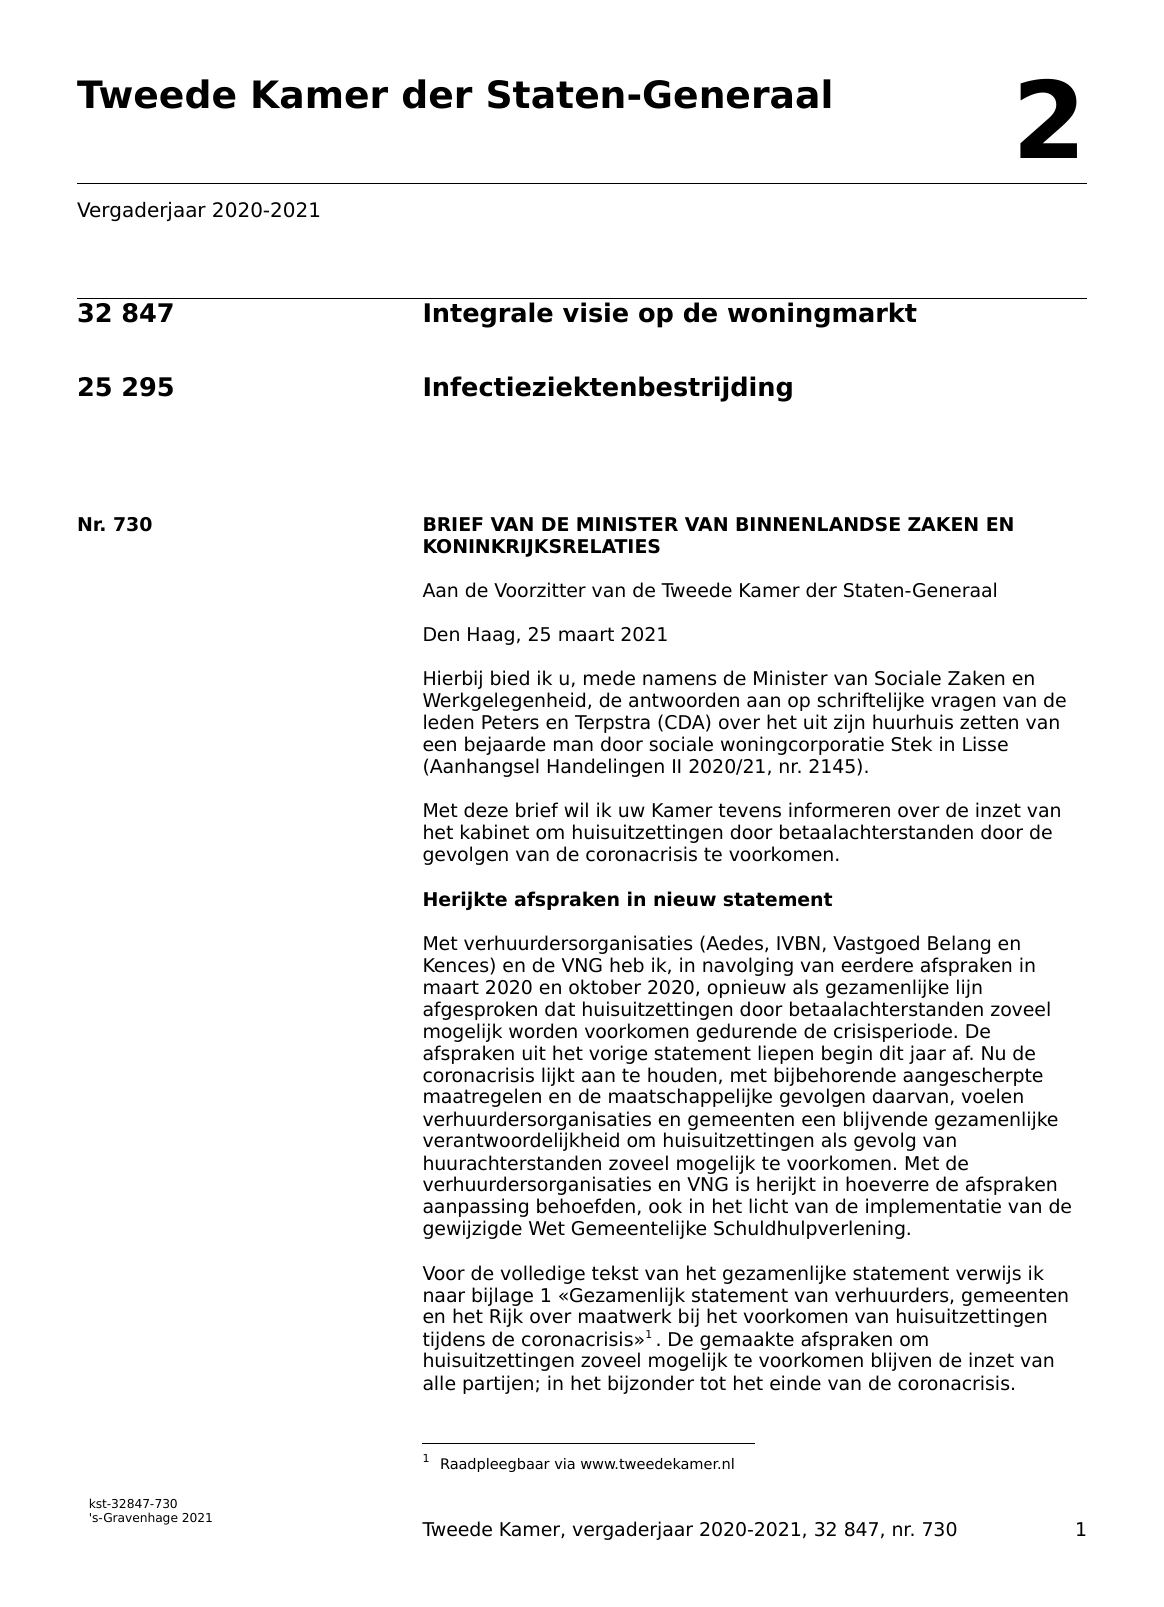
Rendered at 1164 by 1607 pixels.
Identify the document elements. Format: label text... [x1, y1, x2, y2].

text Voor de volledige tekst van het gezamenlijke statement verwijs ik naar bijlage 1 «Gezamenlijk statement van verhuurders, gemeenten en het Rijk over maatwerk bij het voorkomen van huisuitzettingen tijdens de coronacrisis». De gemaakte afspraken om huisuitzettingen zoveel mogelijk te voorkomen blijven de inzet van alle partijen; in het bijzonder tot het einde van de coronacrisis. [422, 1262, 1087, 1394]
text Met deze brief wil ik uw Kamer tevens informeren over de inzet van het kabinet om huisuitzettingen door betaalachterstanden door de gevolgen van de coronacrisis te voorkomen. [422, 800, 1087, 866]
text Raadpleegbaar via www.tweedekamer.nl [422, 1452, 1087, 1474]
text Den Haag, 25 maart 2021 [422, 624, 1087, 646]
text Aan de Voorzitter van de Tweede Kamer der Staten-Generaal [422, 580, 1087, 602]
subtitle Nr. 730 BRIEF VAN DE MINISTER VAN BINNENLANDSE ZAKEN EN KONINKRIJKSRELATIES [77, 514, 1087, 558]
subtitle 25 295 Infectieziektenbestrijding [77, 373, 1087, 403]
text Hierbij bied ik u, mede namens de Minister van Sociale Zaken en Werkgelegenheid, de antwoorden aan op schriftelijke vragen van de leden Peters en Terpstra (CDA) over het uit zijn huurhuis zetten van een bejaarde man door sociale woningcorporatie Stek in Lisse (Aanhangsel Handelingen II 2020/21, nr. 2145). [422, 668, 1087, 778]
subtitle Herijkte afspraken in nieuw statement [422, 888, 1087, 910]
text kst-32847-730 [88, 1497, 323, 1511]
text 's-Gravenhage 2021 [88, 1511, 323, 1525]
table_header 2 [886, 59, 1087, 183]
table_header Tweede Kamer der Staten-Generaal [77, 59, 886, 183]
subtitle 32 847 Integrale visie op de woningmarkt [77, 299, 1087, 329]
text Met verhuurdersorganisaties (Aedes, IVBN, Vastgoed Belang en Kences) en de VNG heb ik, in navolging van eerdere afspraken in maart 2020 en oktober 2020, opnieuw als gezamenlijke lijn afgesproken dat huisuitzettingen door betaalachterstanden zoveel mogelijk worden voorkomen gedurende de crisisperiode. De afspraken uit het vorige statement liepen begin dit jaar af. Nu de coronacrisis lijkt aan te houden, met bijbehorende aangescherpte maatregelen en de maatschappelijke gevolgen daarvan, voelen verhuurdersorganisaties en gemeenten een blijvende gezamenlijke verantwoordelijkheid om huisuitzettingen als gevolg van huurachterstanden zoveel mogelijk te voorkomen. Met de verhuurdersorganisaties en VNG is herijkt in hoeverre de afspraken aanpassing behoefden, ook in het licht van de implementatie van de gewijzigde Wet Gemeentelijke Schuldhulpverlening. [422, 933, 1087, 1240]
table_cell Vergaderjaar 2020-2021 [77, 184, 1087, 298]
